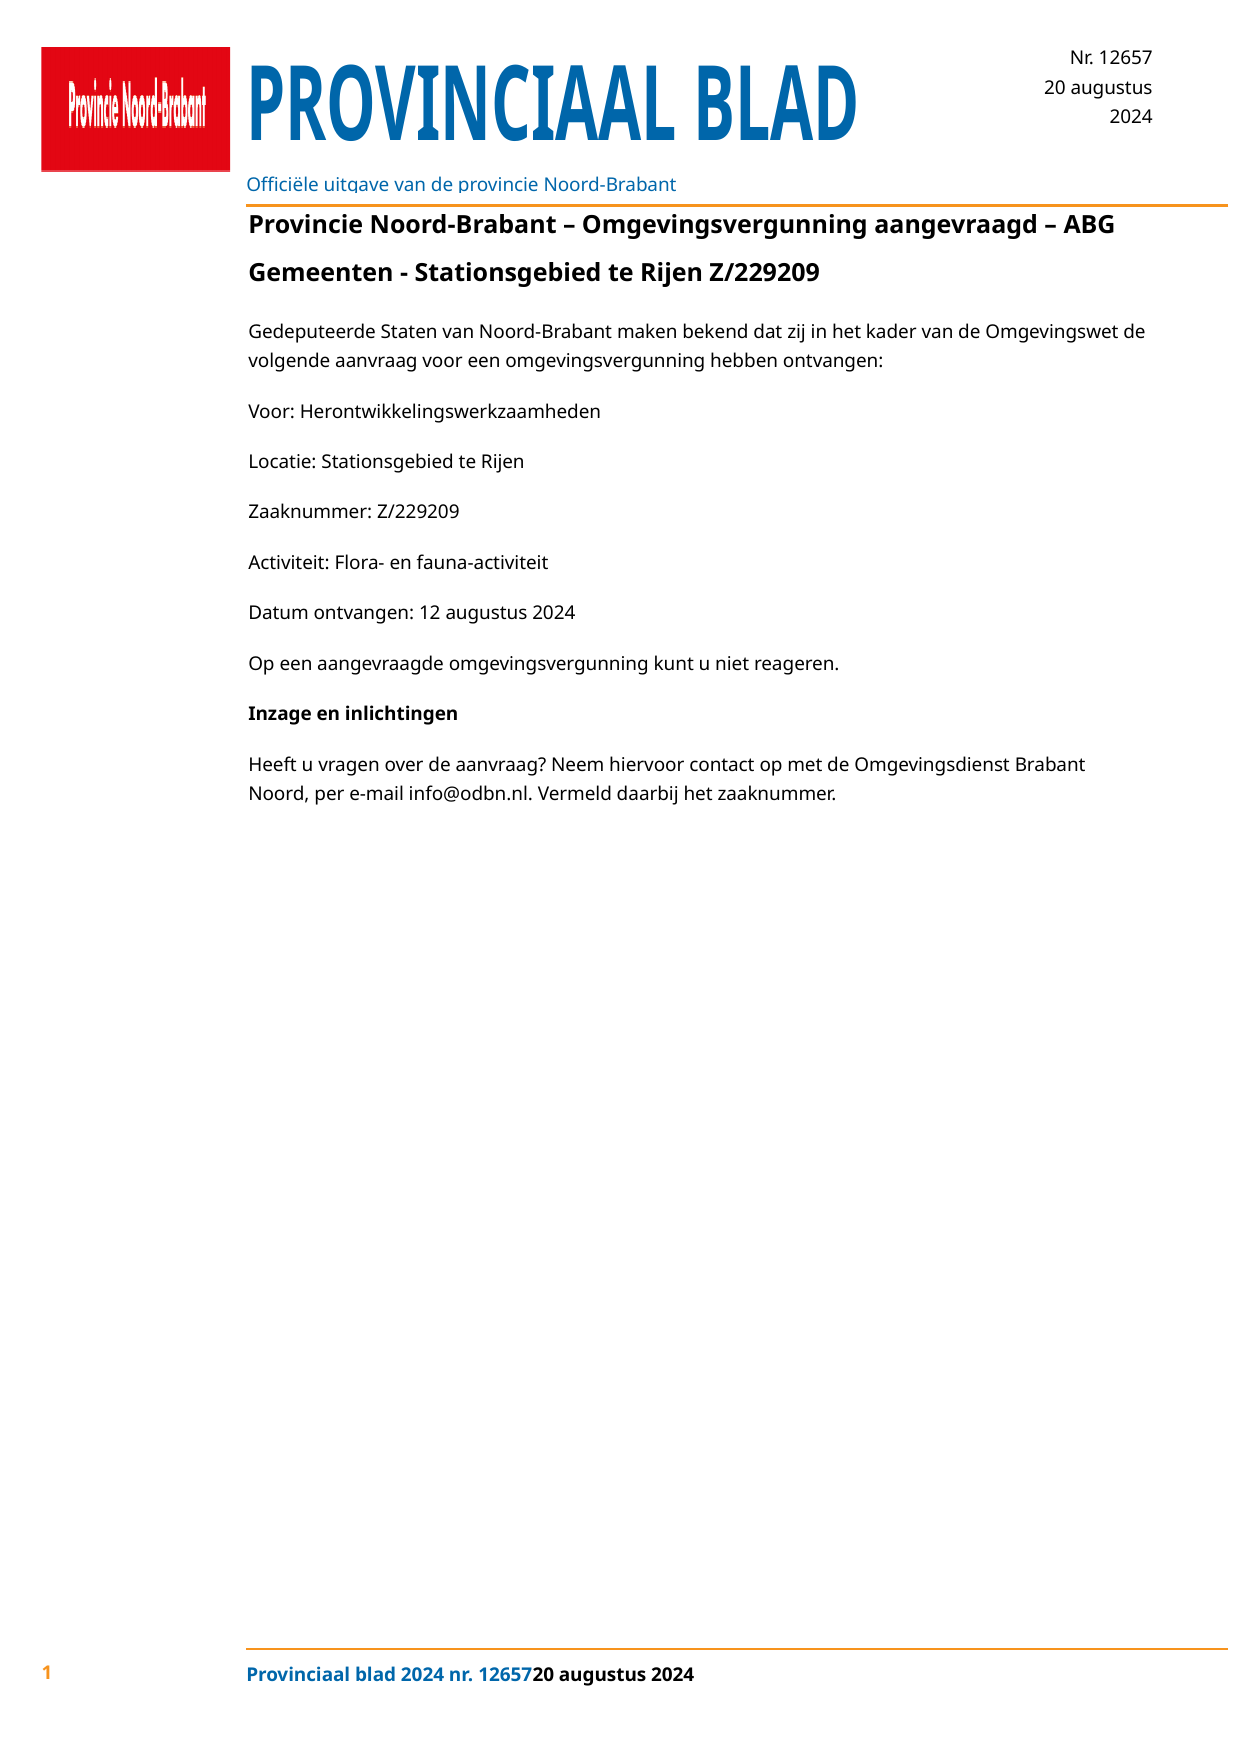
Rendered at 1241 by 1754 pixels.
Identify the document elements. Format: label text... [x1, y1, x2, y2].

text Op een aangevraagde omgevingsvergunning kunt u niet reageren. [248, 650, 1152, 676]
picture [41, 47, 231, 172]
text Zaaknummer: Z/229209 [248, 499, 1152, 524]
text Heeft u vragen over de aanvraag? Neem hiervoor contact op met de Omgevingsdienst Brabant Noord, per e-mail info@odbn.nl. Vermeld daarbij het zaaknummer. [248, 751, 1152, 806]
text Locatie: Stationsgebied te Rijen [248, 448, 1152, 474]
text Inzage en inlichtingen [248, 700, 1152, 726]
text Gedeputeerde Staten van Noord-Brabant maken bekend dat zij in het kader van de Omgevingswet de volgende aanvraag voor een omgevingsvergunning hebben ontvangen: [248, 318, 1152, 373]
text Provincie Noord-Brabant – Omgevingsvergunning aangevraagd – ABG Gemeenten - Stationsgebied te Rijen Z/229209 [248, 207, 1152, 288]
text Datum ontvangen: 12 augustus 2024 [248, 599, 1152, 625]
text Activiteit: Flora- en fauna-activiteit [248, 549, 1152, 575]
text Voor: Herontwikkelingswerkzaamheden [248, 398, 1152, 424]
